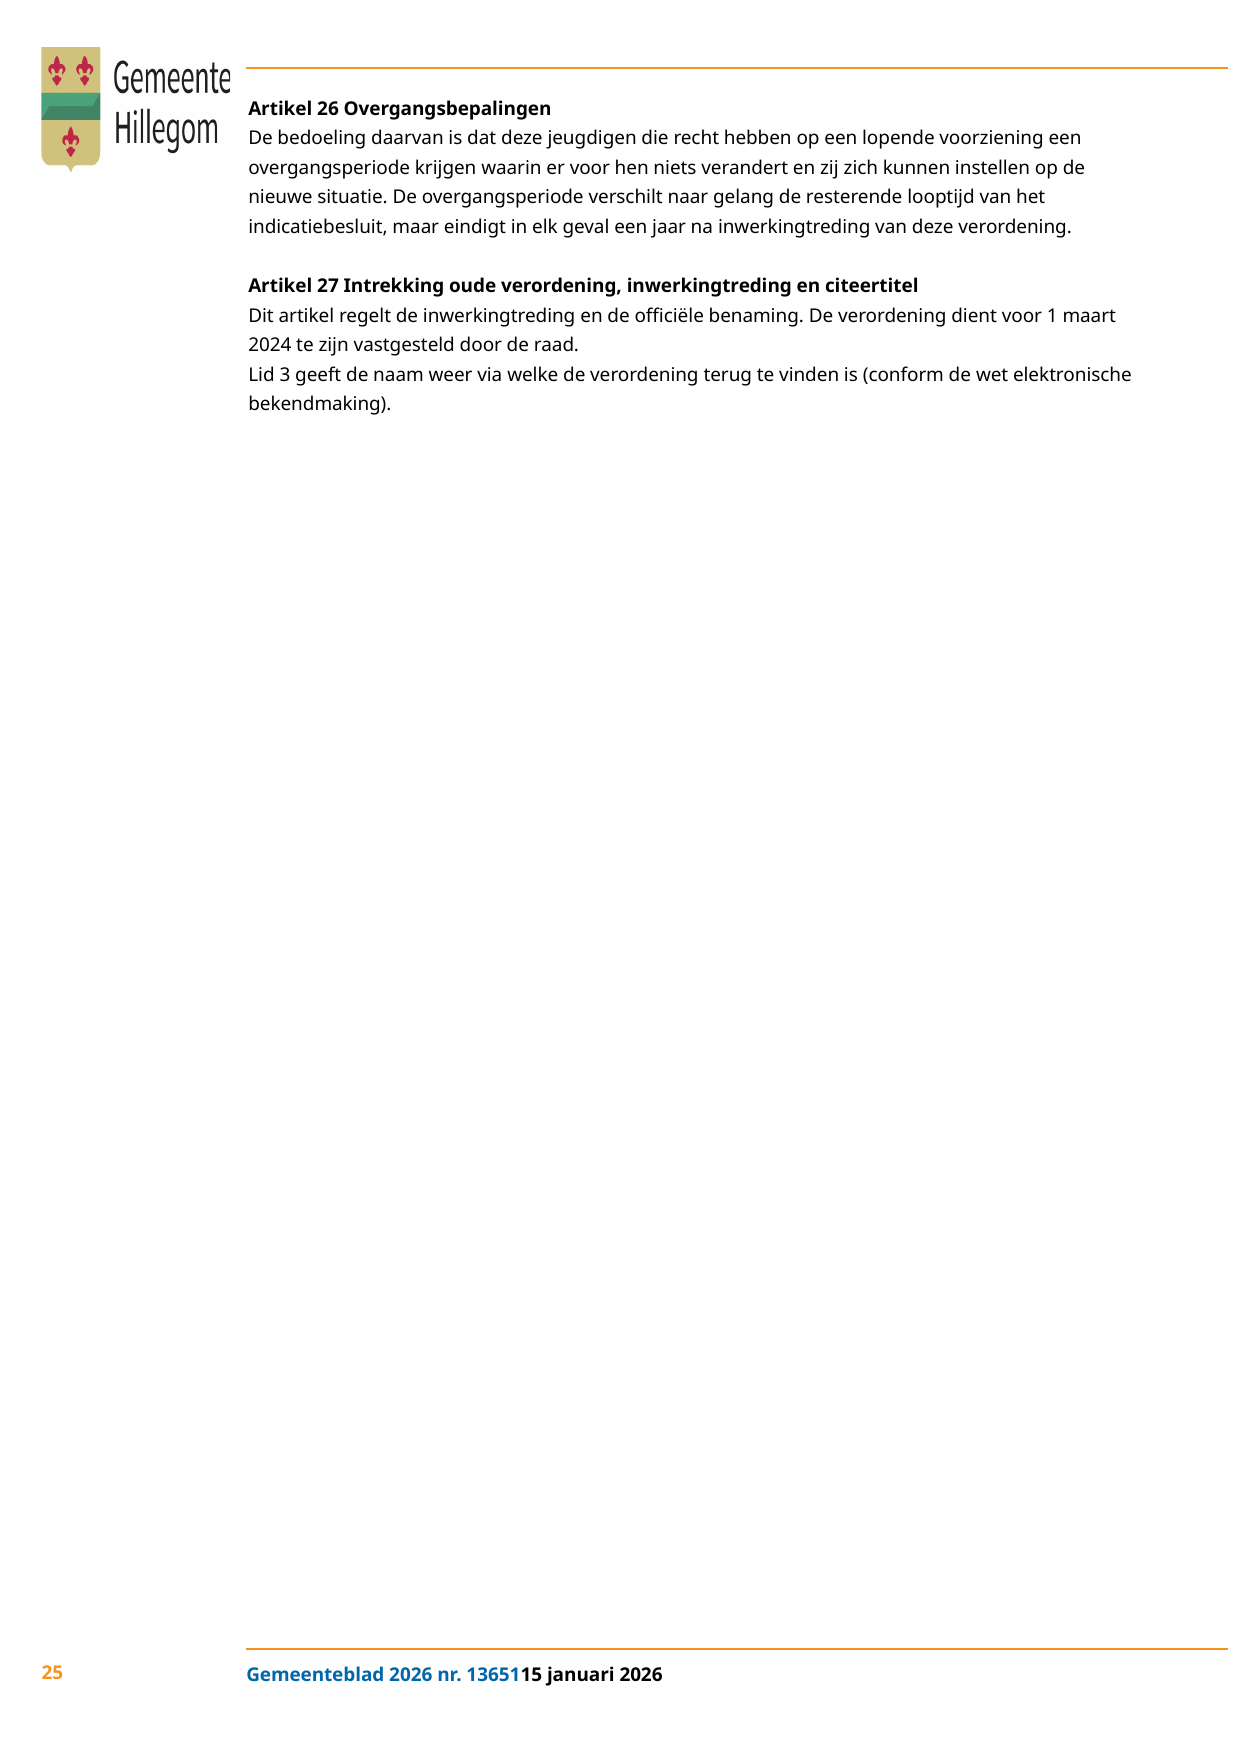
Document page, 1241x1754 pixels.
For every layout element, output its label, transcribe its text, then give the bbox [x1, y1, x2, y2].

text Lid 3 geeft de naam weer via welke de verordening terug te vinden is (conform de wet elektronische bekendmaking). [248, 361, 1152, 416]
text Dit artikel regelt de inwerkingtreding en de officiële benaming. De verordening dient voor 1 maart 2024 te zijn vastgesteld door de raad. [248, 302, 1152, 357]
picture [41, 47, 231, 172]
text Artikel 27 Intrekking oude verordening, inwerkingtreding en citeertitel [248, 272, 1152, 298]
text De bedoeling daarvan is dat deze jeugdigen die recht hebben op een lopende voorziening een overgangsperiode krijgen waarin er voor hen niets verandert en zij zich kunnen instellen op de nieuwe situatie. De overgangsperiode verschilt naar gelang de resterende looptijd van het indicatiebesluit, maar eindigt in elk geval een jaar na inwerkingtreding van deze verordening. [248, 124, 1152, 239]
text Artikel 26 Overgangsbepalingen [248, 95, 1152, 121]
